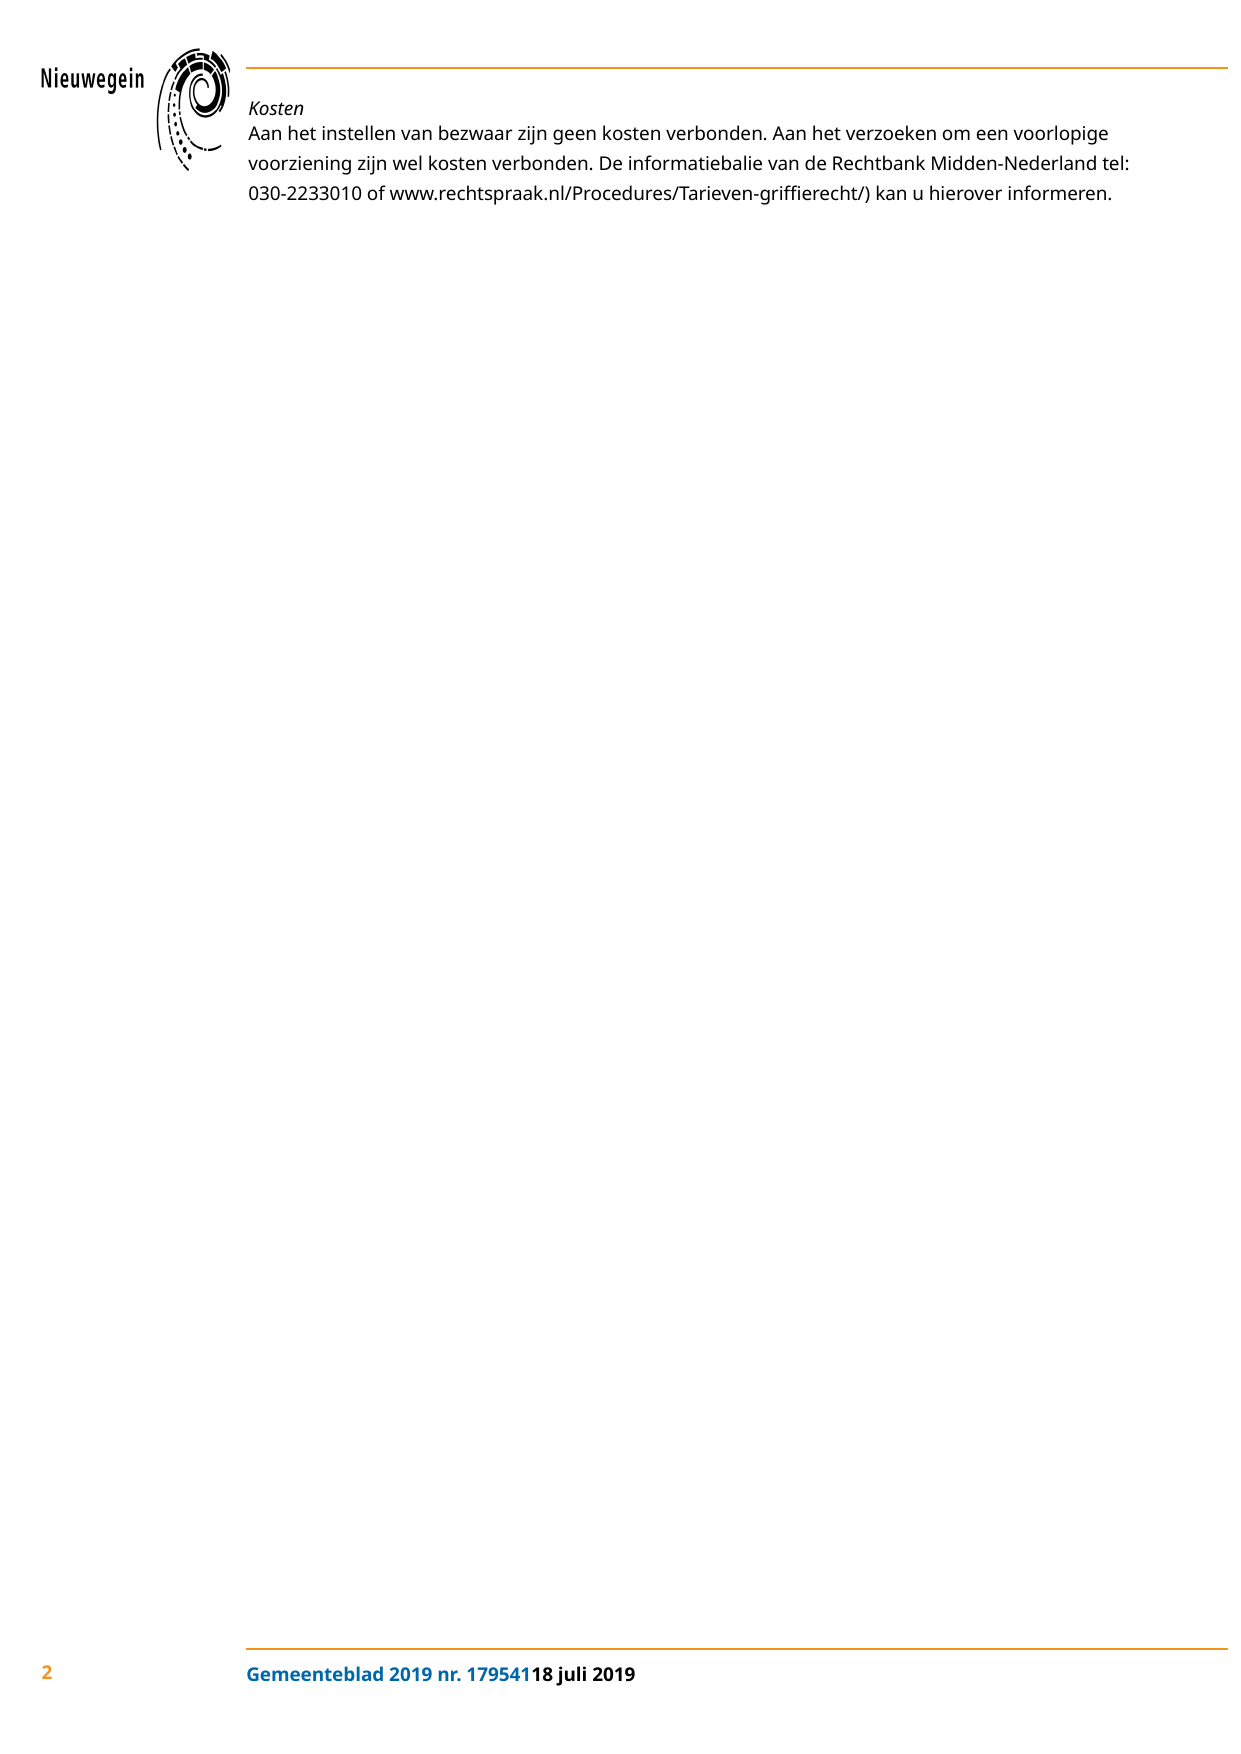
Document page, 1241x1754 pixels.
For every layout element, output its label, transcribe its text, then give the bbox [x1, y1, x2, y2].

text Kosten [248, 95, 1152, 121]
text Aan het instellen van bezwaar zijn geen kosten verbonden. Aan het verzoeken om een voorlopige voorziening zijn wel kosten verbonden. De informatiebalie van de Rechtbank Midden-Nederland tel: 030-2233010 of www.rechtspraak.nl/Procedures/Tarieven-griffierecht/) kan u hierover informeren. [248, 121, 1152, 205]
picture [41, 47, 231, 172]
